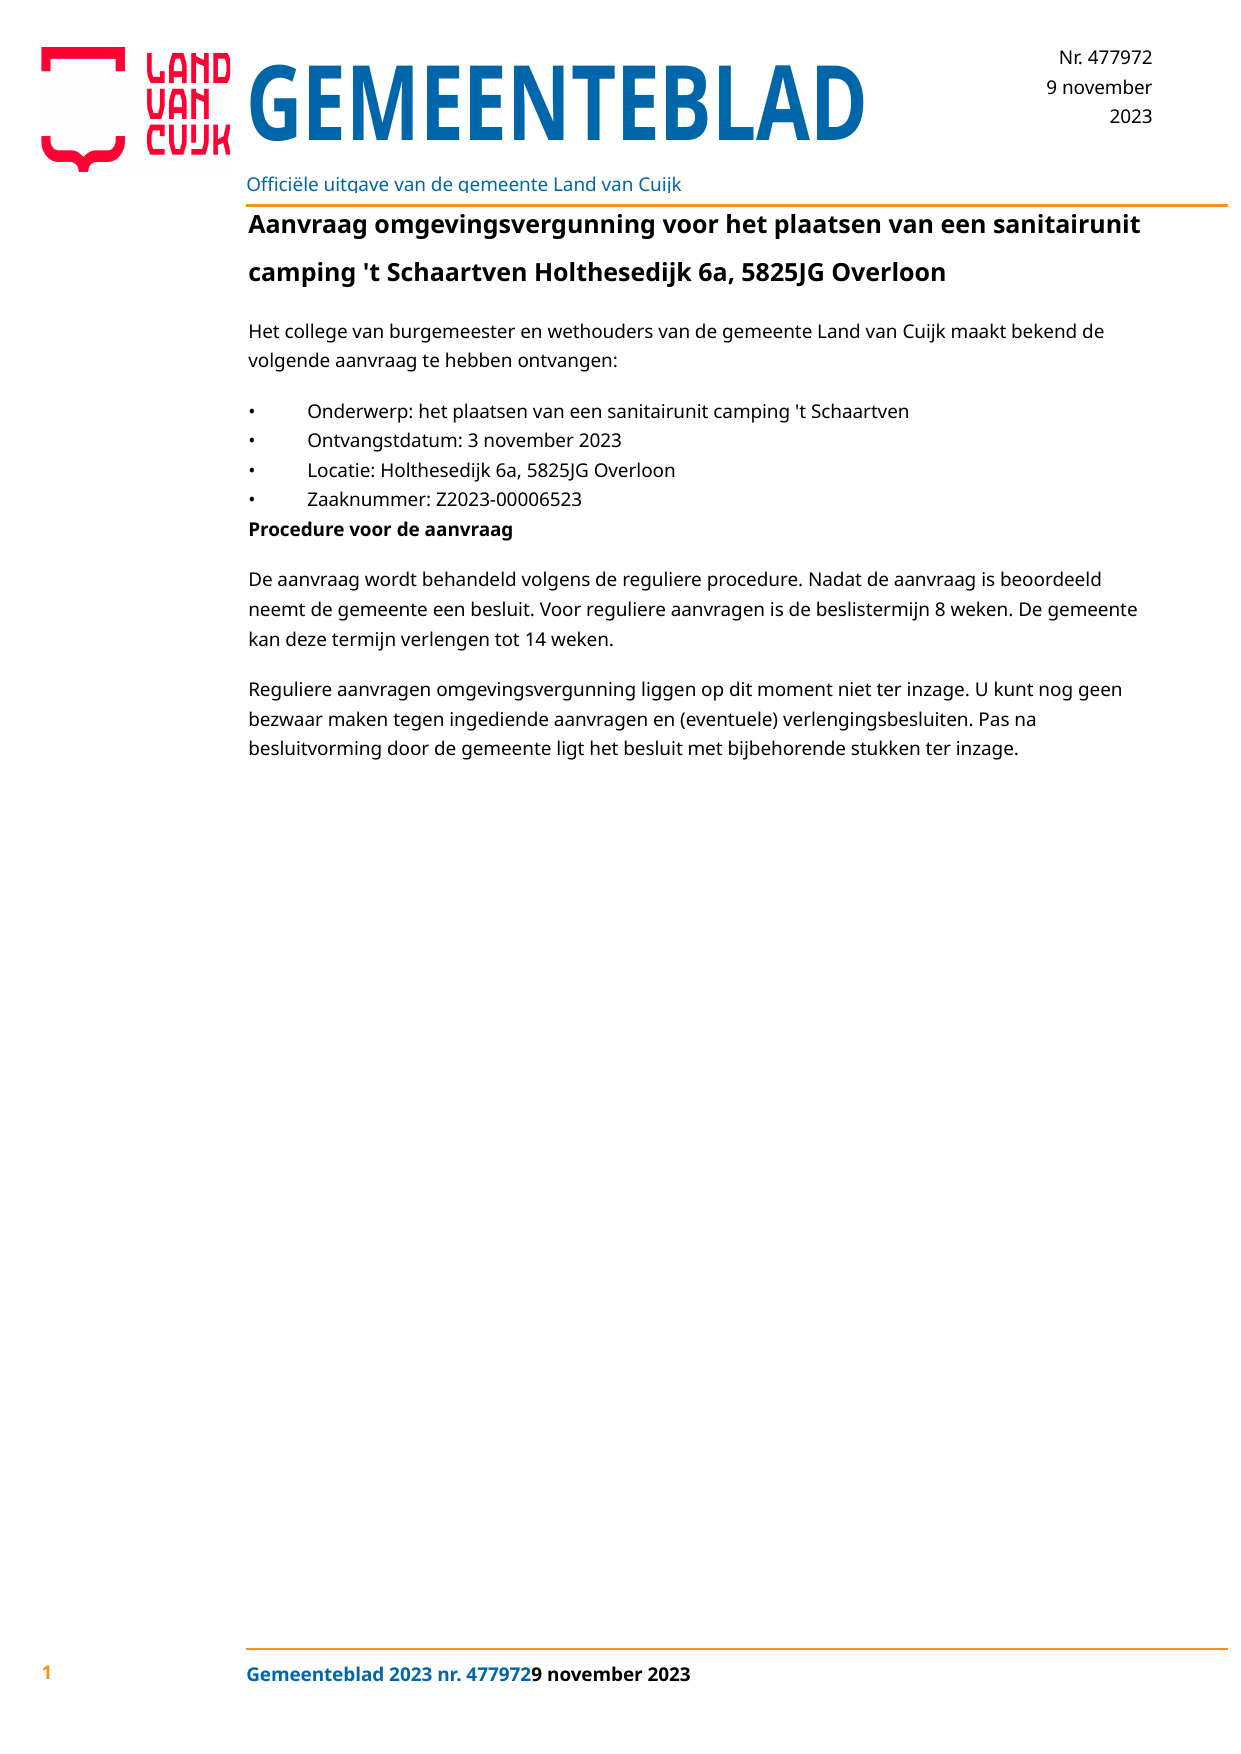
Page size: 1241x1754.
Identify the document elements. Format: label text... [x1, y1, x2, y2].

text De aanvraag wordt behandeld volgens de reguliere procedure. Nadat de aanvraag is beoordeeld neemt de gemeente een besluit. Voor reguliere aanvragen is de beslistermijn 8 weken. De gemeente kan deze termijn verlengen tot 14 weken. [248, 567, 1152, 652]
list Onderwerp: het plaatsen van een sanitairunit camping 't Schaartven [248, 398, 1152, 424]
picture [41, 47, 231, 172]
list Zaaknummer: Z2023-00006523 [248, 487, 1152, 512]
text Aanvraag omgevingsvergunning voor het plaatsen van een sanitairunit camping 't Schaartven Holthesedijk 6a, 5825JG Overloon [248, 207, 1152, 288]
list Ontvangstdatum: 3 november 2023 [248, 427, 1152, 453]
text Het college van burgemeester en wethouders van de gemeente Land van Cuijk maakt bekend de volgende aanvraag te hebben ontvangen: [248, 318, 1152, 373]
list Locatie: Holthesedijk 6a, 5825JG Overloon [248, 457, 1152, 483]
text Procedure voor de aanvraag [248, 516, 1152, 542]
text Reguliere aanvragen omgevingsvergunning liggen op dit moment niet ter inzage. U kunt nog geen bezwaar maken tegen ingediende aanvragen en (eventuele) verlengingsbesluiten. Pas na besluitvorming door de gemeente ligt het besluit met bijbehorende stukken ter inzage. [248, 676, 1152, 761]
